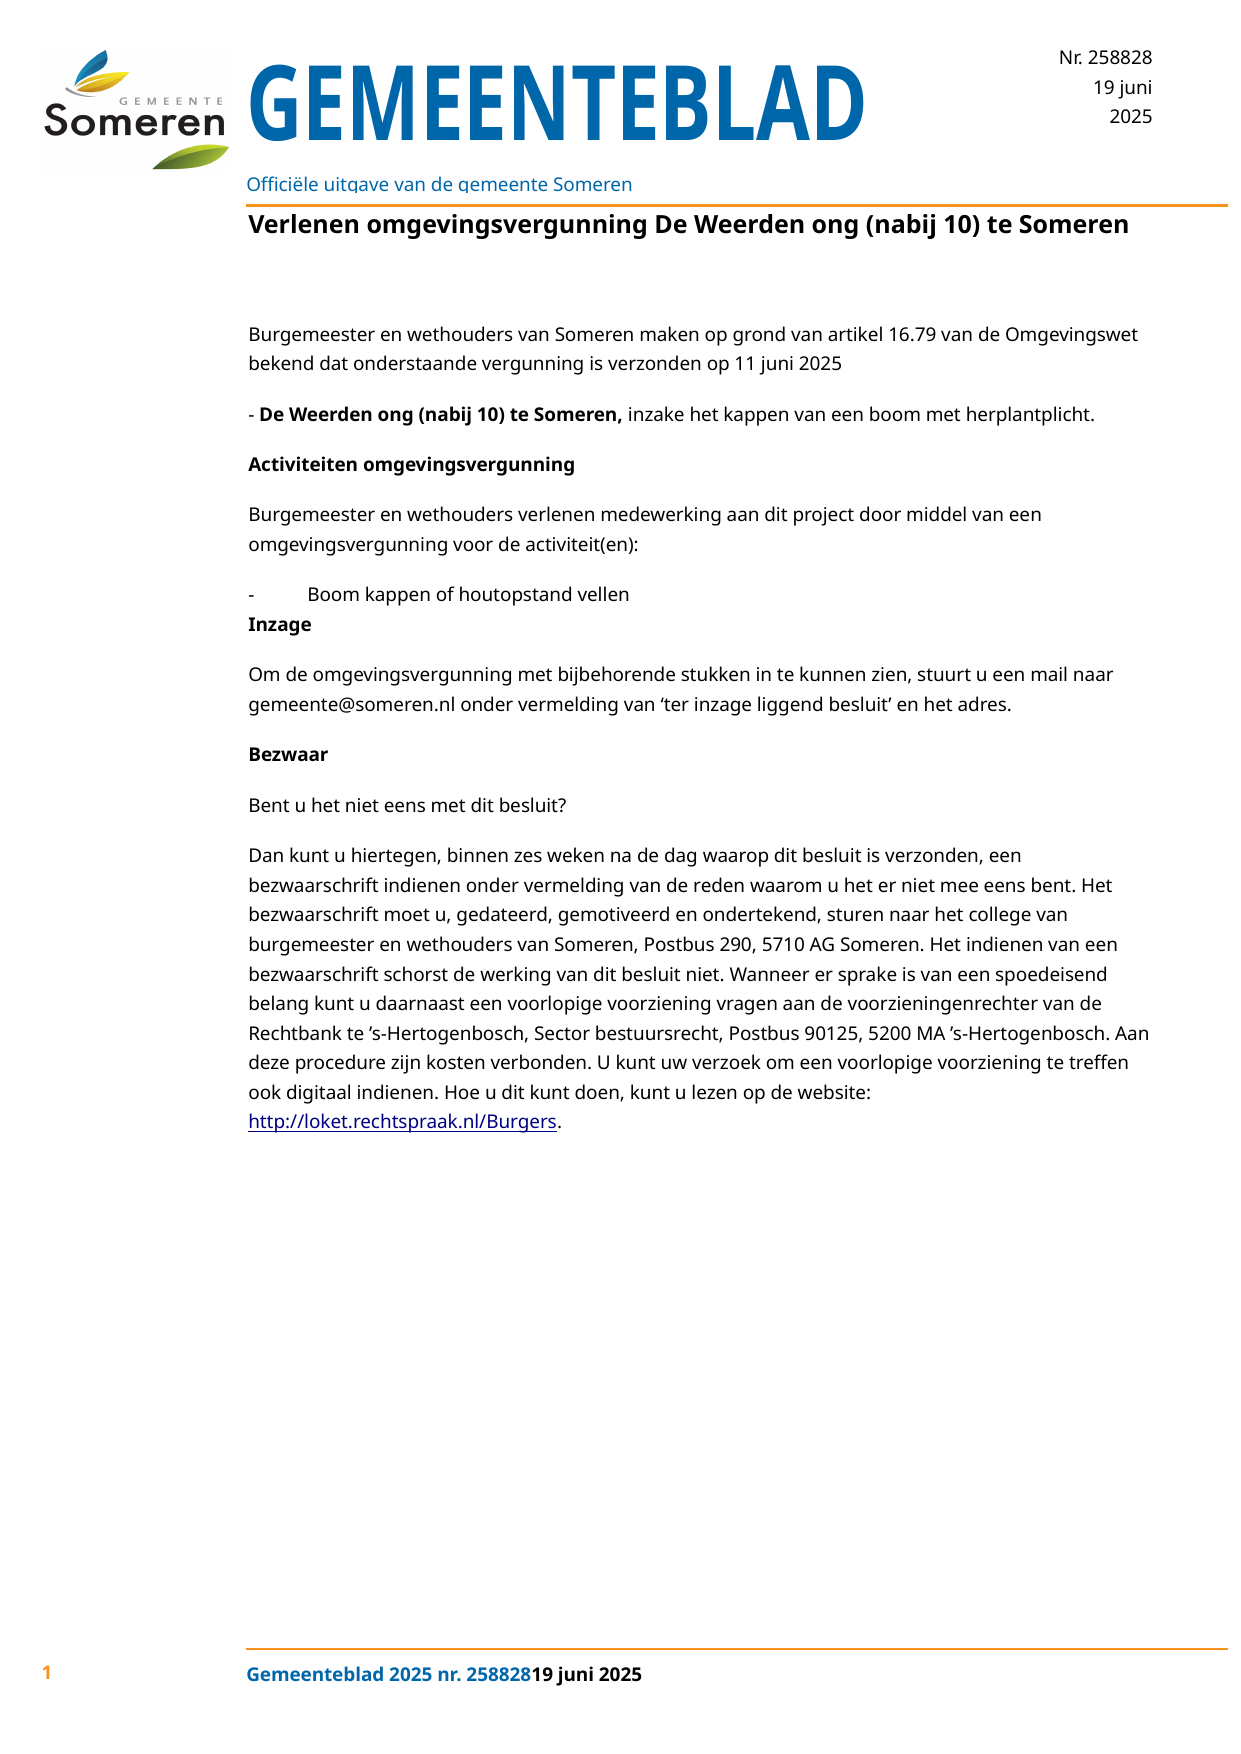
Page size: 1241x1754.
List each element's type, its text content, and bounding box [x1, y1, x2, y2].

text Bezwaar [248, 742, 1152, 767]
text Om de omgevingsvergunning met bijbehorende stukken in te kunnen zien, stuurt u een mail naar gemeente@someren.nl onder vermelding van ‘ter inzage liggend besluit’ en het adres. [248, 662, 1152, 717]
text Verlenen omgevingsvergunning De Weerden ong (nabij 10) te Someren [248, 207, 1152, 241]
text Burgemeester en wethouders verlenen medewerking aan dit project door middel van een omgevingsvergunning voor de activiteit(en): [248, 502, 1152, 557]
text Burgemeester en wethouders van Someren maken op grond van artikel 16.79 van de Omgevingswet bekend dat onderstaande vergunning is verzonden op 11 juni 2025 [248, 321, 1152, 376]
list Boom kappen of houtopstand vellen [248, 582, 1152, 607]
picture [41, 47, 231, 172]
text Bent u het niet eens met dit besluit? [248, 792, 1152, 818]
text Dan kunt u hiertegen, binnen zes weken na de dag waarop dit besluit is verzonden, een bezwaarschrift indienen onder vermelding van de reden waarom u het er niet mee eens bent. Het bezwaarschrift moet u, gedateerd, gemotiveerd en ondertekend, sturen naar het college van burgemeester en wethouders van Someren, Postbus 290, 5710 AG Someren. Het indienen van een bezwaarschrift schorst de werking van dit besluit niet. Wanneer er sprake is van een spoedeisend belang kunt u daarnaast een voorlopige voorziening vragen aan de voorzieningenrechter van de Rechtbank te ’s-Hertogenbosch, Sector bestuursrecht, Postbus 90125, 5200 MA ’s-Hertogenbosch. Aan deze procedure zijn kosten verbonden. U kunt uw verzoek om een voorlopige voorziening te treffen ook digitaal indienen. Hoe u dit kunt doen, kunt u lezen op de website: http://loket.rechtspraak.nl/Burgers. [248, 842, 1152, 1134]
text Activiteiten omgevingsvergunning [248, 451, 1152, 477]
text Inzage [248, 611, 1152, 637]
text - De Weerden ong (nabij 10) te Someren, inzake het kappen van een boom met herplantplicht. [248, 401, 1152, 426]
